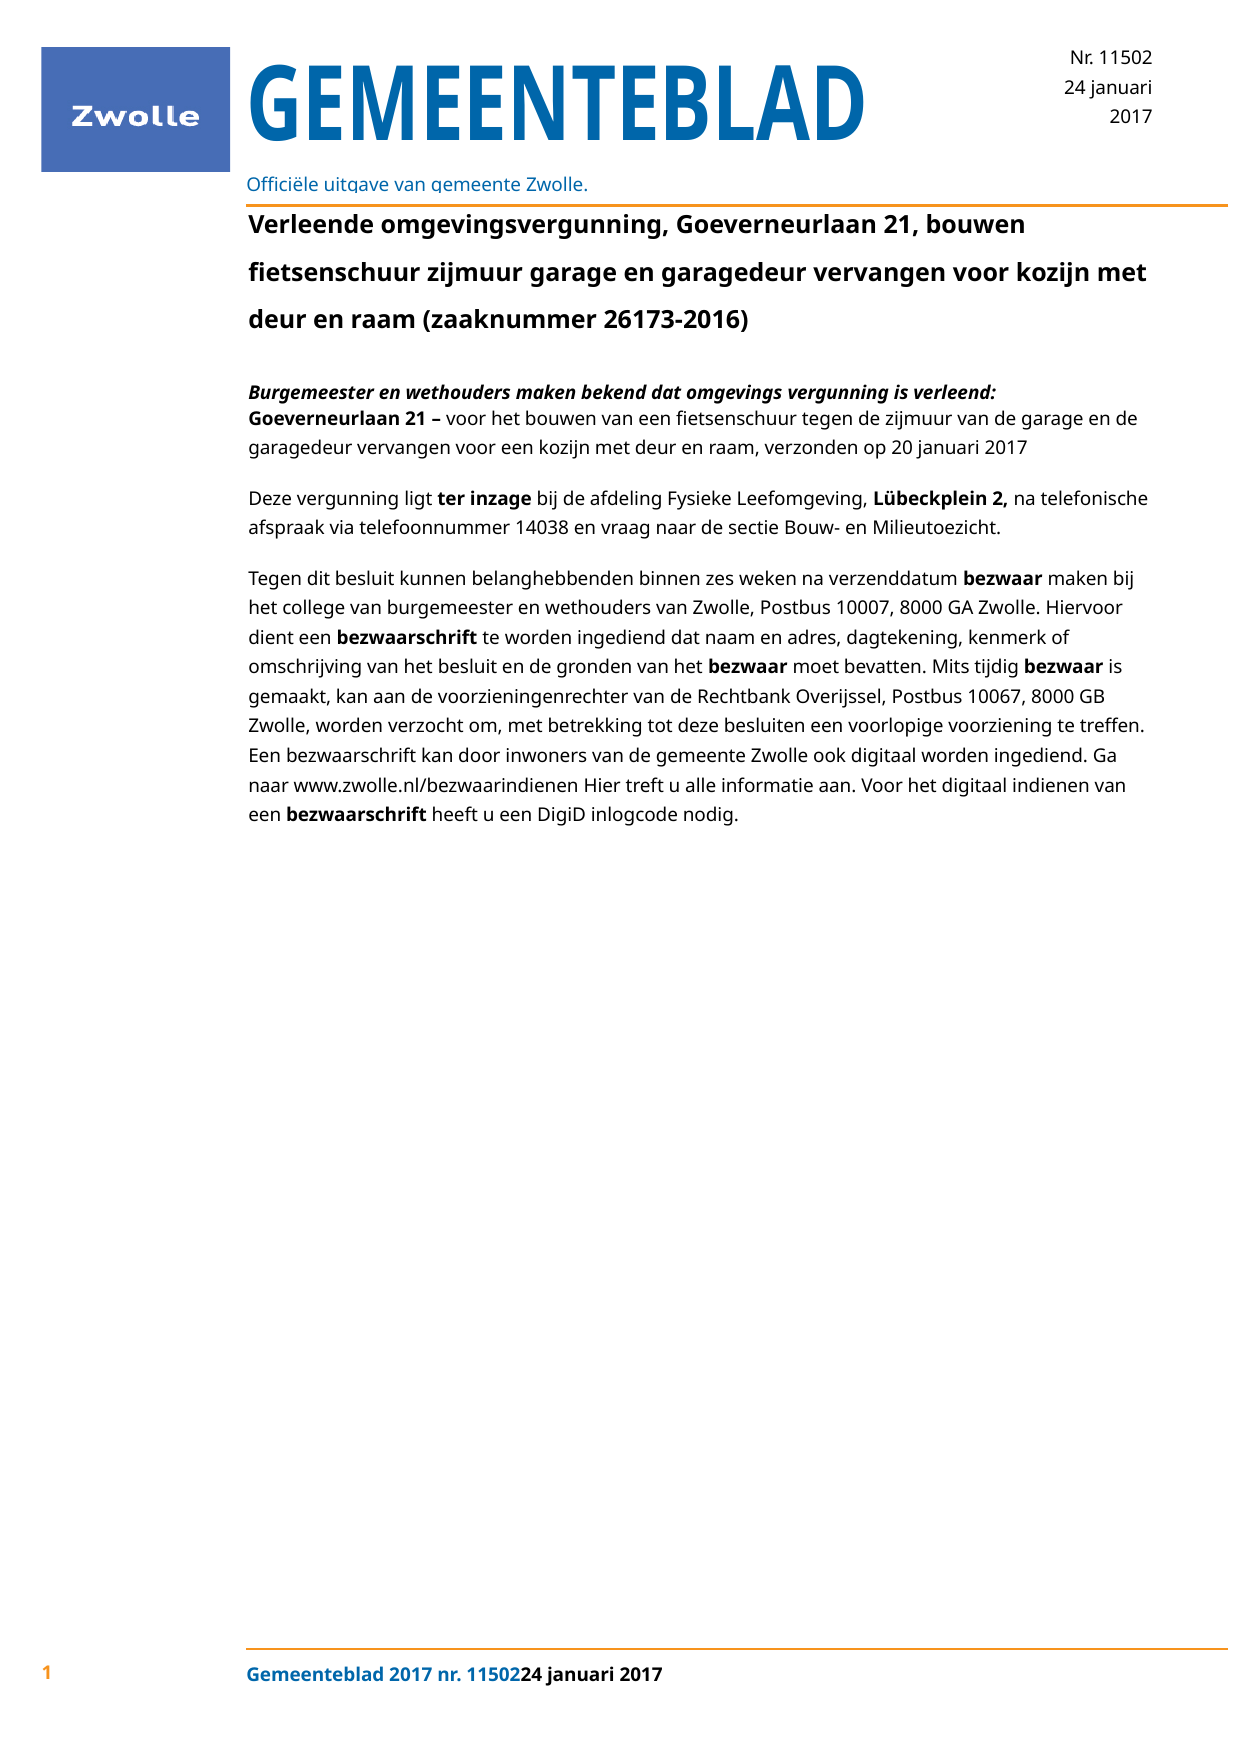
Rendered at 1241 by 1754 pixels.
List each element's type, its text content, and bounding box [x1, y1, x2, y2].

text Burgemeester en wethouders maken bekend dat omgevings vergunning is verleend: [248, 379, 1152, 405]
text Goeverneurlaan 21 – voor het bouwen van een fietsenschuur tegen de zijmuur van de garage en de garagedeur vervangen voor een kozijn met deur en raam, verzonden op 20 januari 2017 [248, 405, 1152, 460]
picture [41, 47, 231, 172]
text Verleende omgevingsvergunning, Goeverneurlaan 21, bouwen fietsenschuur zijmuur garage en garagedeur vervangen voor kozijn met deur en raam (zaaknummer 26173-2016) [248, 207, 1152, 336]
text Deze vergunning ligt ter inzage bij de afdeling Fysieke Leefomgeving, Lübeckplein 2, na telefonische afspraak via telefoonnummer 14038 en vraag naar de sectie Bouw- en Milieutoezicht. [248, 485, 1152, 540]
text Tegen dit besluit kunnen belanghebbenden binnen zes weken na verzenddatum bezwaar maken bij het college van burgemeester en wethouders van Zwolle, Postbus 10007, 8000 GA Zwolle. Hiervoor dient een bezwaarschrift te worden ingediend dat naam en adres, dagtekening, kenmerk of omschrijving van het besluit en de gronden van het bezwaar moet bevatten. Mits tijdig bezwaar is gemaakt, kan aan de voorzieningenrechter van de Rechtbank Overijssel, Postbus 10067, 8000 GB Zwolle, worden verzocht om, met betrekking tot deze besluiten een voorlopige voorziening te treffen. Een bezwaarschrift kan door inwoners van de gemeente Zwolle ook digitaal worden ingediend. Ga naar www.zwolle.nl/bezwaarindienen Hier treft u alle informatie aan. Voor het digitaal indienen van een bezwaarschrift heeft u een DigiD inlogcode nodig. [248, 565, 1152, 827]
